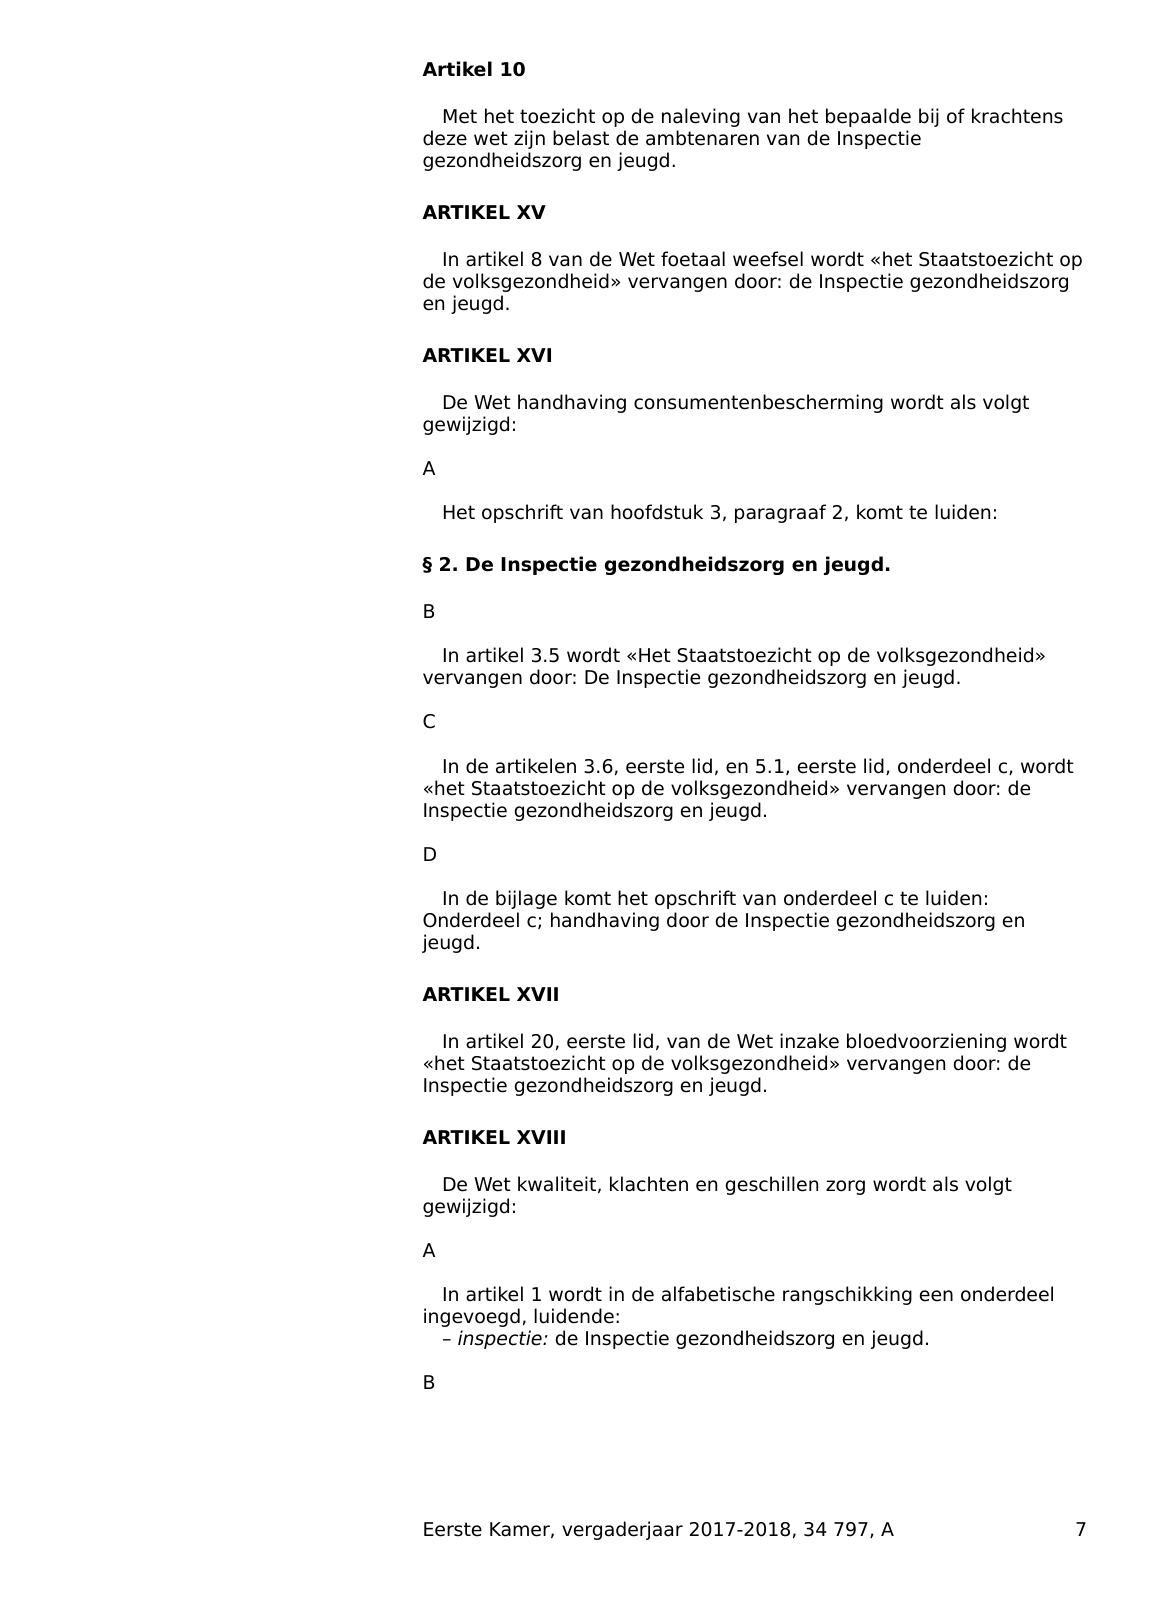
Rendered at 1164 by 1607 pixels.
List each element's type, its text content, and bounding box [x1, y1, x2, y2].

text B [422, 601, 1087, 623]
subtitle ARTIKEL XV [422, 202, 1087, 224]
text In de bijlage komt het opschrift van onderdeel c te luiden: Onderdeel c; handhaving door de Inspectie gezondheidszorg en jeugd. [422, 888, 1087, 954]
text In artikel 3.5 wordt «Het Staatstoezicht op de volksgezondheid» vervangen door: De Inspectie gezondheidszorg en jeugd. [422, 645, 1087, 689]
text De Wet handhaving consumentenbescherming wordt als volgt gewijzigd: [422, 392, 1087, 436]
subtitle ARTIKEL XVIII [422, 1127, 1087, 1149]
text Het opschrift van hoofdstuk 3, paragraaf 2, komt te luiden: [422, 502, 1087, 524]
subtitle ARTIKEL XVII [422, 984, 1087, 1006]
subtitle Artikel 10 [422, 59, 1087, 81]
text A [422, 458, 1087, 480]
text In artikel 1 wordt in de alfabetische rangschikking een onderdeel ingevoegd, luidende: [422, 1284, 1087, 1328]
text C [422, 711, 1087, 733]
text De Wet kwaliteit, klachten en geschillen zorg wordt als volgt gewijzigd: [422, 1174, 1087, 1218]
text Met het toezicht op de naleving van het bepaalde bij of krachtens deze wet zijn belast de ambtenaren van de Inspectie gezondheidszorg en jeugd. [422, 106, 1087, 172]
subtitle ARTIKEL XVI [422, 345, 1087, 367]
text In de artikelen 3.6, eerste lid, en 5.1, eerste lid, onderdeel c, wordt «het Staatstoezicht op de volksgezondheid» vervangen door: de Inspectie gezondheidszorg en jeugd. [422, 756, 1087, 822]
text D [422, 844, 1087, 866]
subtitle § 2. De Inspectie gezondheidszorg en jeugd. [422, 554, 1087, 576]
text In artikel 8 van de Wet foetaal weefsel wordt «het Staatstoezicht op de volksgezondheid» vervangen door: de Inspectie gezondheidszorg en jeugd. [422, 249, 1087, 315]
text A [422, 1240, 1087, 1262]
text B [422, 1372, 1087, 1394]
text In artikel 20, eerste lid, van de Wet inzake bloedvoorziening wordt «het Staatstoezicht op de volksgezondheid» vervangen door: de Inspectie gezondheidszorg en jeugd. [422, 1031, 1087, 1097]
text – inspectie: de Inspectie gezondheidszorg en jeugd. [422, 1328, 1087, 1350]
